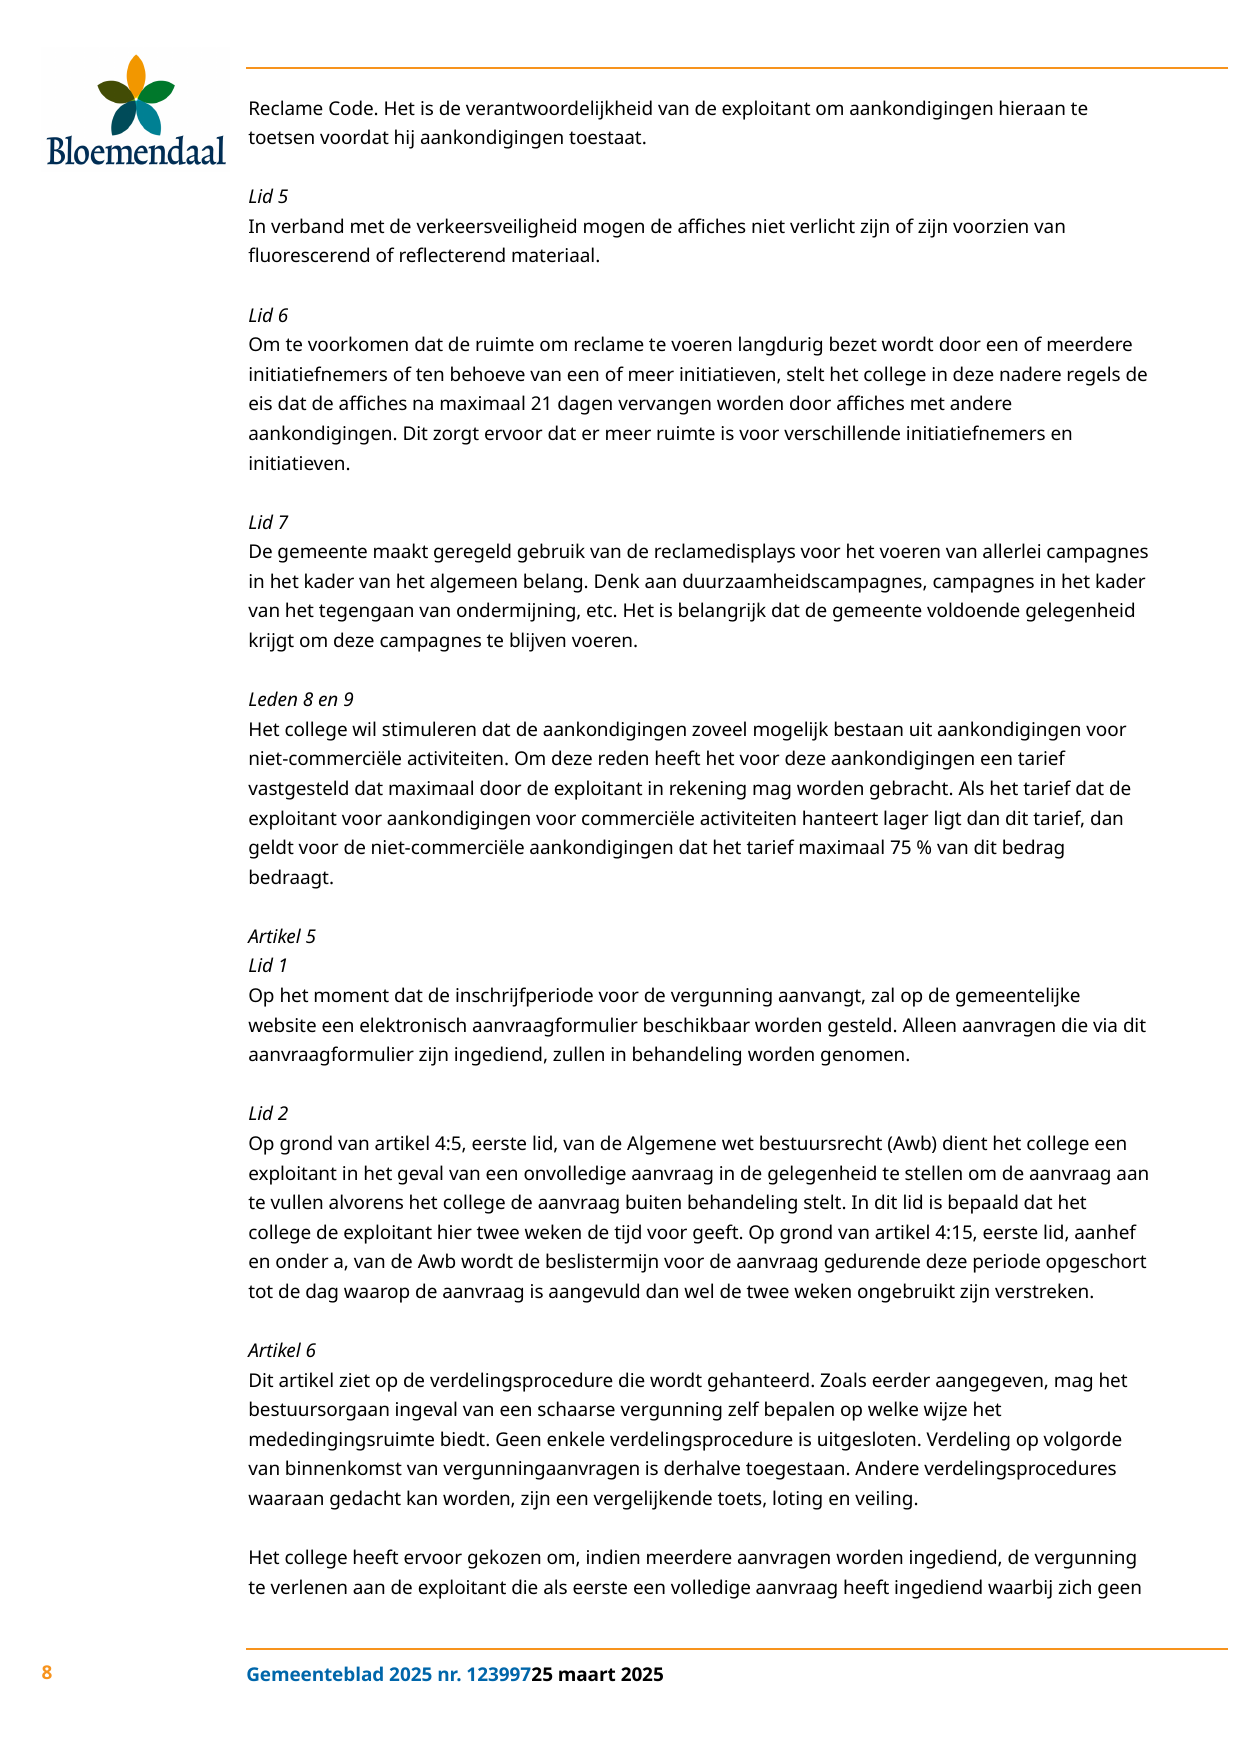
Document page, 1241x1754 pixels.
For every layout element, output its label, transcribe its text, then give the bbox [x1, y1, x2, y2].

picture [41, 47, 231, 172]
text Lid 1 [248, 953, 1152, 978]
text De gemeente maakt geregeld gebruik van de reclamedisplays voor het voeren van allerlei campagnes in het kader van het algemeen belang. Denk aan duurzaamheidscampagnes, campagnes in het kader van het tegengaan van ondermijning, etc. Het is belangrijk dat de gemeente voldoende gelegenheid krijgt om deze campagnes te blijven voeren. [248, 538, 1152, 653]
text Lid 6 [248, 302, 1152, 328]
text In verband met de verkeersveiligheid mogen de affiches niet verlicht zijn of zijn voorzien van fluorescerend of reflecterend materiaal. [248, 213, 1152, 268]
text Artikel 6 [248, 1337, 1152, 1363]
text Het college heeft ervoor gekozen om, indien meerdere aanvragen worden ingediend, de vergunning te verlenen aan de exploitant die als eerste een volledige aanvraag heeft ingediend waarbij zich geen [248, 1544, 1152, 1600]
text Op het moment dat de inschrijfperiode voor de vergunning aanvangt, zal op de gemeentelijke website een elektronisch aanvraagformulier beschikbaar worden gesteld. Alleen aanvragen die via dit aanvraagformulier zijn ingediend, zullen in behandeling worden genomen. [248, 982, 1152, 1067]
text Reclame Code. Het is de verantwoordelijkheid van de exploitant om aankondigingen hieraan te toetsen voordat hij aankondigingen toestaat. [248, 95, 1152, 150]
text Dit artikel ziet op de verdelingsprocedure die wordt gehanteerd. Zoals eerder aangegeven, mag het bestuursorgaan ingeval van een schaarse vergunning zelf bepalen op welke wijze het mededingingsruimte biedt. Geen enkele verdelingsprocedure is uitgesloten. Verdeling op volgorde van binnenkomst van vergunningaanvragen is derhalve toegestaan. Andere verdelingsprocedures waaraan gedacht kan worden, zijn een vergelijkende toets, loting en veiling. [248, 1367, 1152, 1511]
text Artikel 5 [248, 923, 1152, 949]
text Lid 2 [248, 1101, 1152, 1126]
text Om te voorkomen dat de ruimte om reclame te voeren langdurig bezet wordt door een of meerdere initiatiefnemers of ten behoeve van een of meer initiatieven, stelt het college in deze nadere regels de eis dat de affiches na maximaal 21 dagen vervangen worden door affiches met andere aankondigingen. Dit zorgt ervoor dat er meer ruimte is voor verschillende initiatiefnemers en initiatieven. [248, 331, 1152, 476]
text Lid 5 [248, 183, 1152, 209]
text Op grond van artikel 4:5, eerste lid, van de Algemene wet bestuursrecht (Awb) dient het college een exploitant in het geval van een onvolledige aanvraag in de gelegenheid te stellen om de aanvraag aan te vullen alvorens het college de aanvraag buiten behandeling stelt. In dit lid is bepaald dat het college de exploitant hier twee weken de tijd voor geeft. Op grond van artikel 4:15, eerste lid, aanhef en onder a, van de Awb wordt de beslistermijn voor de aanvraag gedurende deze periode opgeschort tot de dag waarop de aanvraag is aangevuld dan wel de twee weken ongebruikt zijn verstreken. [248, 1130, 1152, 1304]
text Het college wil stimuleren dat de aankondigingen zoveel mogelijk bestaan uit aankondigingen voor niet-commerciële activiteiten. Om deze reden heeft het voor deze aankondigingen een tarief vastgesteld dat maximaal door de exploitant in rekening mag worden gebracht. Als het tarief dat de exploitant voor aankondigingen voor commerciële activiteiten hanteert lager ligt dan dit tarief, dan geldt voor de niet-commerciële aankondigingen dat het tarief maximaal 75 % van dit bedrag bedraagt. [248, 716, 1152, 890]
text Lid 7 [248, 509, 1152, 535]
text Leden 8 en 9 [248, 686, 1152, 712]
